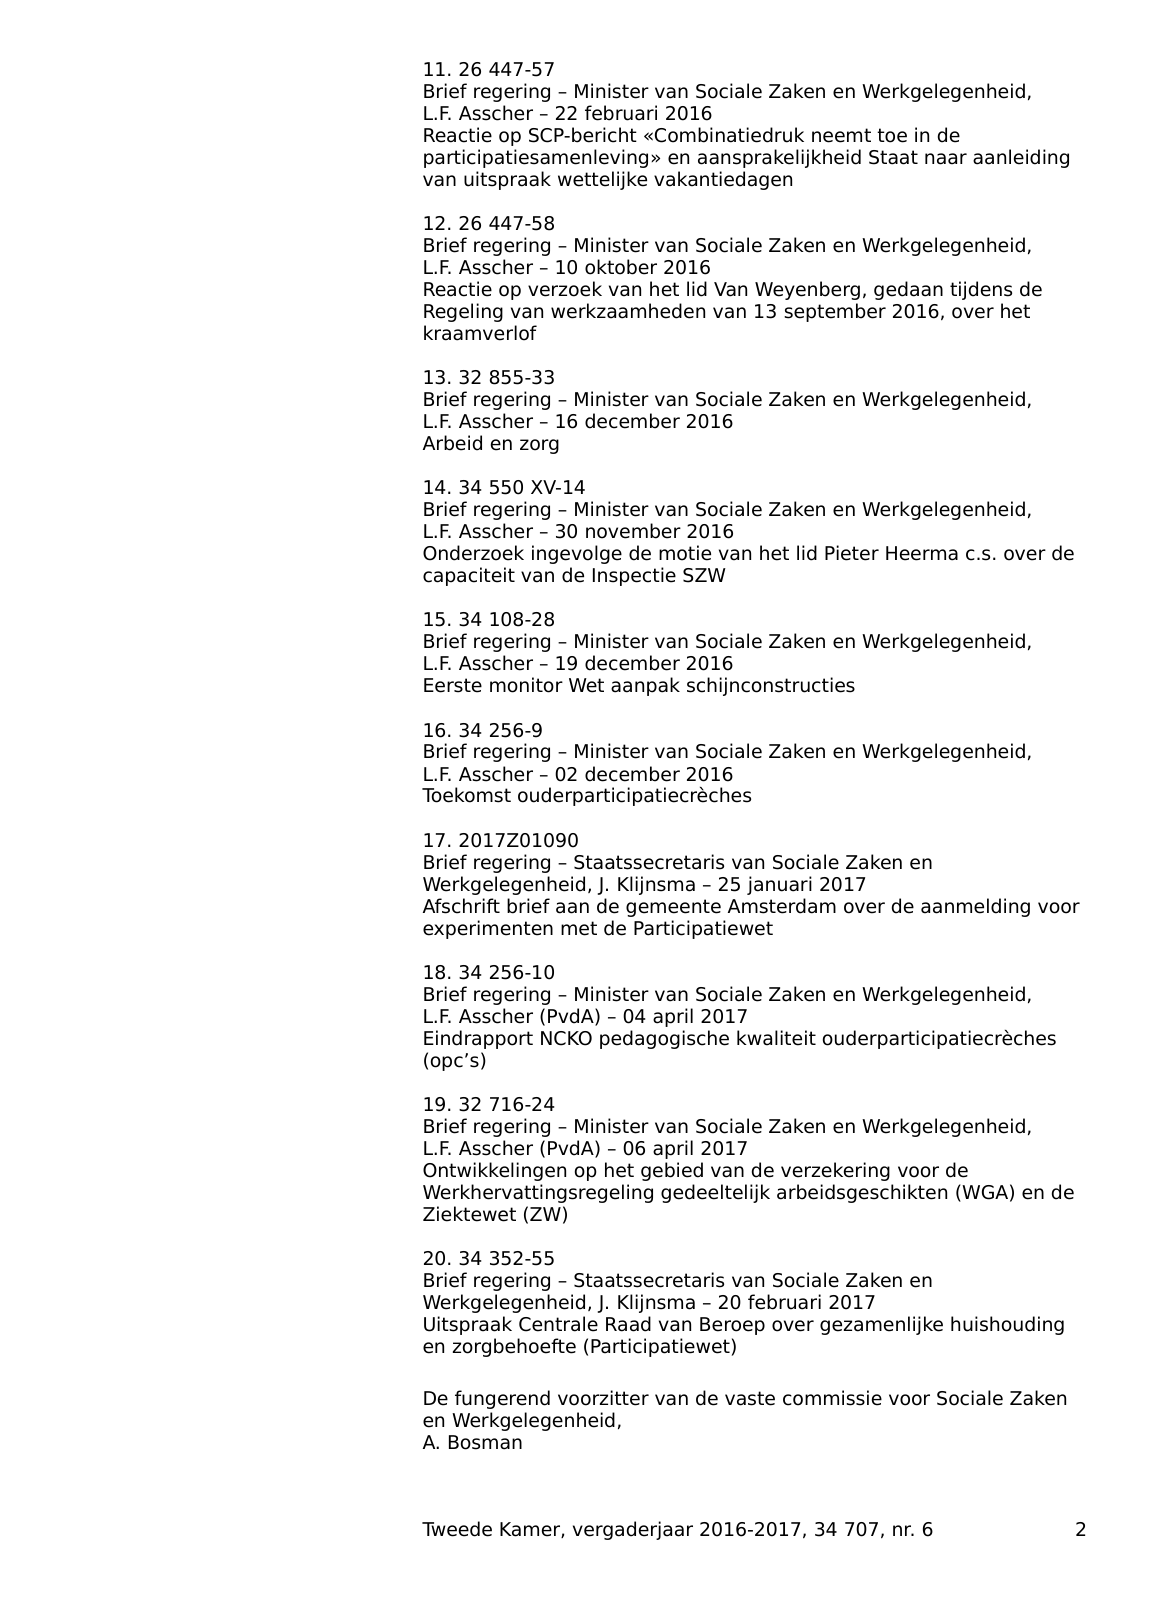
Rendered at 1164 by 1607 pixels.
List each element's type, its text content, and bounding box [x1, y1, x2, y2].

text 12. 26 447-58 [422, 213, 1087, 235]
text 14. 34 550 XV-14 [422, 477, 1087, 499]
text Arbeid en zorg [422, 433, 1087, 455]
text De fungerend voorzitter van de vaste commissie voor Sociale Zaken en Werkgelegenheid, A. Bosman [422, 1388, 1087, 1454]
text Eindrapport NCKO pedagogische kwaliteit ouderparticipatiecrèches (opc’s) [422, 1028, 1087, 1072]
text 15. 34 108-28 [422, 609, 1087, 631]
text Brief regering – Minister van Sociale Zaken en Werkgelegenheid, L.F. Asscher – 10 oktober 2016 [422, 235, 1087, 279]
text 20. 34 352-55 [422, 1248, 1087, 1270]
text Brief regering – Minister van Sociale Zaken en Werkgelegenheid, L.F. Asscher – 30 november 2016 [422, 499, 1087, 543]
text Brief regering – Minister van Sociale Zaken en Werkgelegenheid, L.F. Asscher (PvdA) – 06 april 2017 [422, 1116, 1087, 1160]
text 11. 26 447-57 [422, 59, 1087, 81]
text Reactie op SCP-bericht «Combinatiedruk neemt toe in de participatiesamenleving» en aansprakelijkheid Staat naar aanleiding van uitspraak wettelijke vakantiedagen [422, 125, 1087, 191]
text Brief regering – Minister van Sociale Zaken en Werkgelegenheid, L.F. Asscher – 19 december 2016 [422, 631, 1087, 675]
text Brief regering – Minister van Sociale Zaken en Werkgelegenheid, L.F. Asscher – 22 februari 2016 [422, 81, 1087, 125]
text 18. 34 256-10 [422, 962, 1087, 984]
text 16. 34 256-9 [422, 719, 1087, 741]
text Uitspraak Centrale Raad van Beroep over gezamenlijke huishouding en zorgbehoefte (Participatiewet) [422, 1314, 1087, 1358]
text Brief regering – Minister van Sociale Zaken en Werkgelegenheid, L.F. Asscher – 16 december 2016 [422, 389, 1087, 433]
text Brief regering – Staatssecretaris van Sociale Zaken en Werkgelegenheid, J. Klijnsma – 25 januari 2017 [422, 852, 1087, 896]
text 13. 32 855-33 [422, 367, 1087, 389]
text Brief regering – Minister van Sociale Zaken en Werkgelegenheid, L.F. Asscher (PvdA) – 04 april 2017 [422, 984, 1087, 1028]
text Ontwikkelingen op het gebied van de verzekering voor de Werkhervattingsregeling gedeeltelijk arbeidsgeschikten (WGA) en de Ziektewet (ZW) [422, 1160, 1087, 1226]
text Brief regering – Minister van Sociale Zaken en Werkgelegenheid, L.F. Asscher – 02 december 2016 [422, 741, 1087, 785]
text 19. 32 716-24 [422, 1094, 1087, 1116]
text Toekomst ouderparticipatiecrèches [422, 785, 1087, 807]
text 17. 2017Z01090 [422, 829, 1087, 852]
text Afschrift brief aan de gemeente Amsterdam over de aanmelding voor experimenten met de Participatiewet [422, 896, 1087, 939]
text Brief regering – Staatssecretaris van Sociale Zaken en Werkgelegenheid, J. Klijnsma – 20 februari 2017 [422, 1270, 1087, 1314]
text Eerste monitor Wet aanpak schijnconstructies [422, 675, 1087, 697]
text Onderzoek ingevolge de motie van het lid Pieter Heerma c.s. over de capaciteit van de Inspectie SZW [422, 543, 1087, 587]
text Reactie op verzoek van het lid Van Weyenberg, gedaan tijdens de Regeling van werkzaamheden van 13 september 2016, over het kraamverlof [422, 279, 1087, 345]
